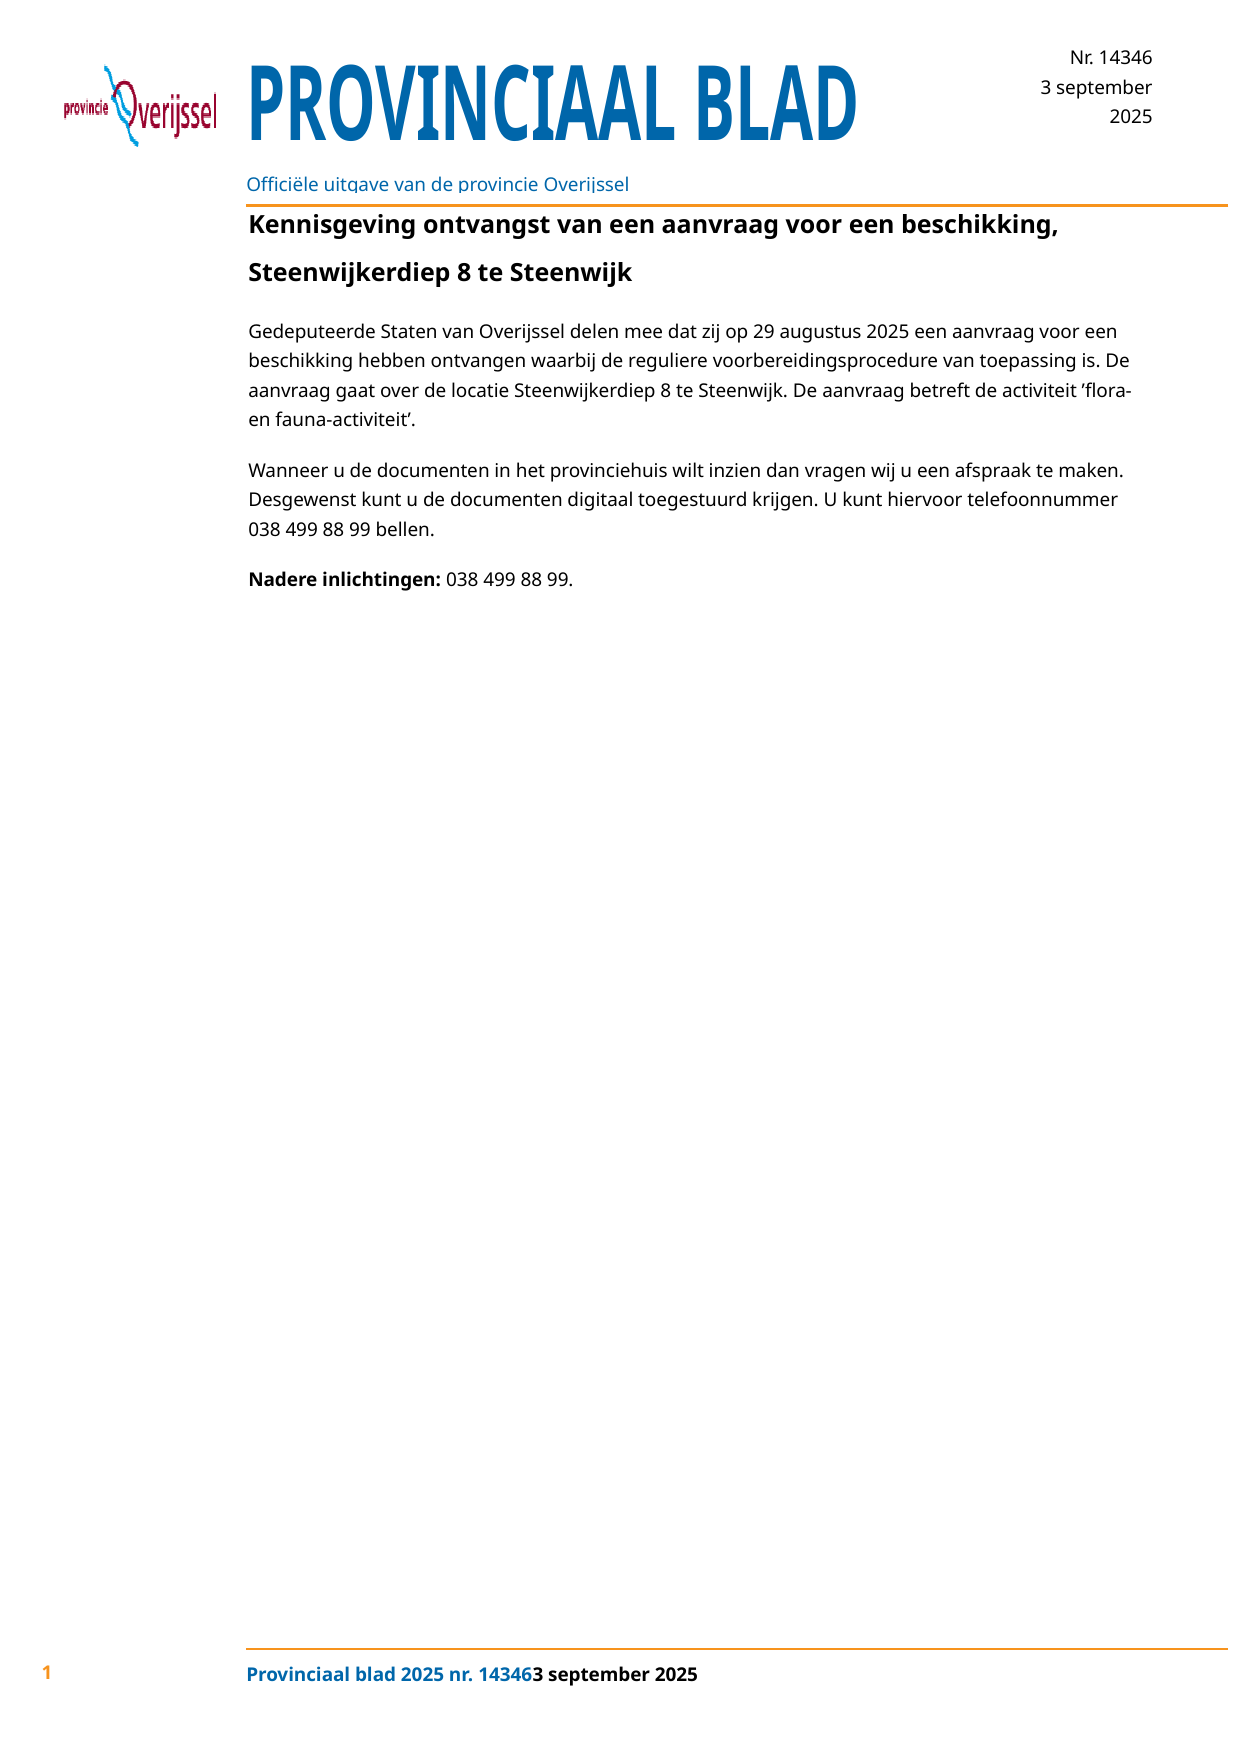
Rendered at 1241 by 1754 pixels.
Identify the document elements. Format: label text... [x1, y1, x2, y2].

text Wanneer u de documenten in het provinciehuis wilt inzien dan vragen wij u een afspraak te maken. Desgewenst kunt u de documenten digitaal toegestuurd krijgen. U kunt hiervoor telefoonnummer 038 499 88 99 bellen. [248, 457, 1152, 542]
text Nadere inlichtingen: 038 499 88 99. [248, 567, 1152, 592]
text Gedeputeerde Staten van Overijssel delen mee dat zij op 29 augustus 2025 een aanvraag voor een beschikking hebben ontvangen waarbij de reguliere voorbereidingsprocedure van toepassing is. De aanvraag gaat over de locatie Steenwijkerdiep 8 te Steenwijk. De aanvraag betreft de activiteit ’flora- en fauna-activiteit’. [248, 318, 1152, 432]
picture [41, 47, 231, 172]
text Kennisgeving ontvangst van een aanvraag voor een beschikking, Steenwijkerdiep 8 te Steenwijk [248, 207, 1152, 288]
